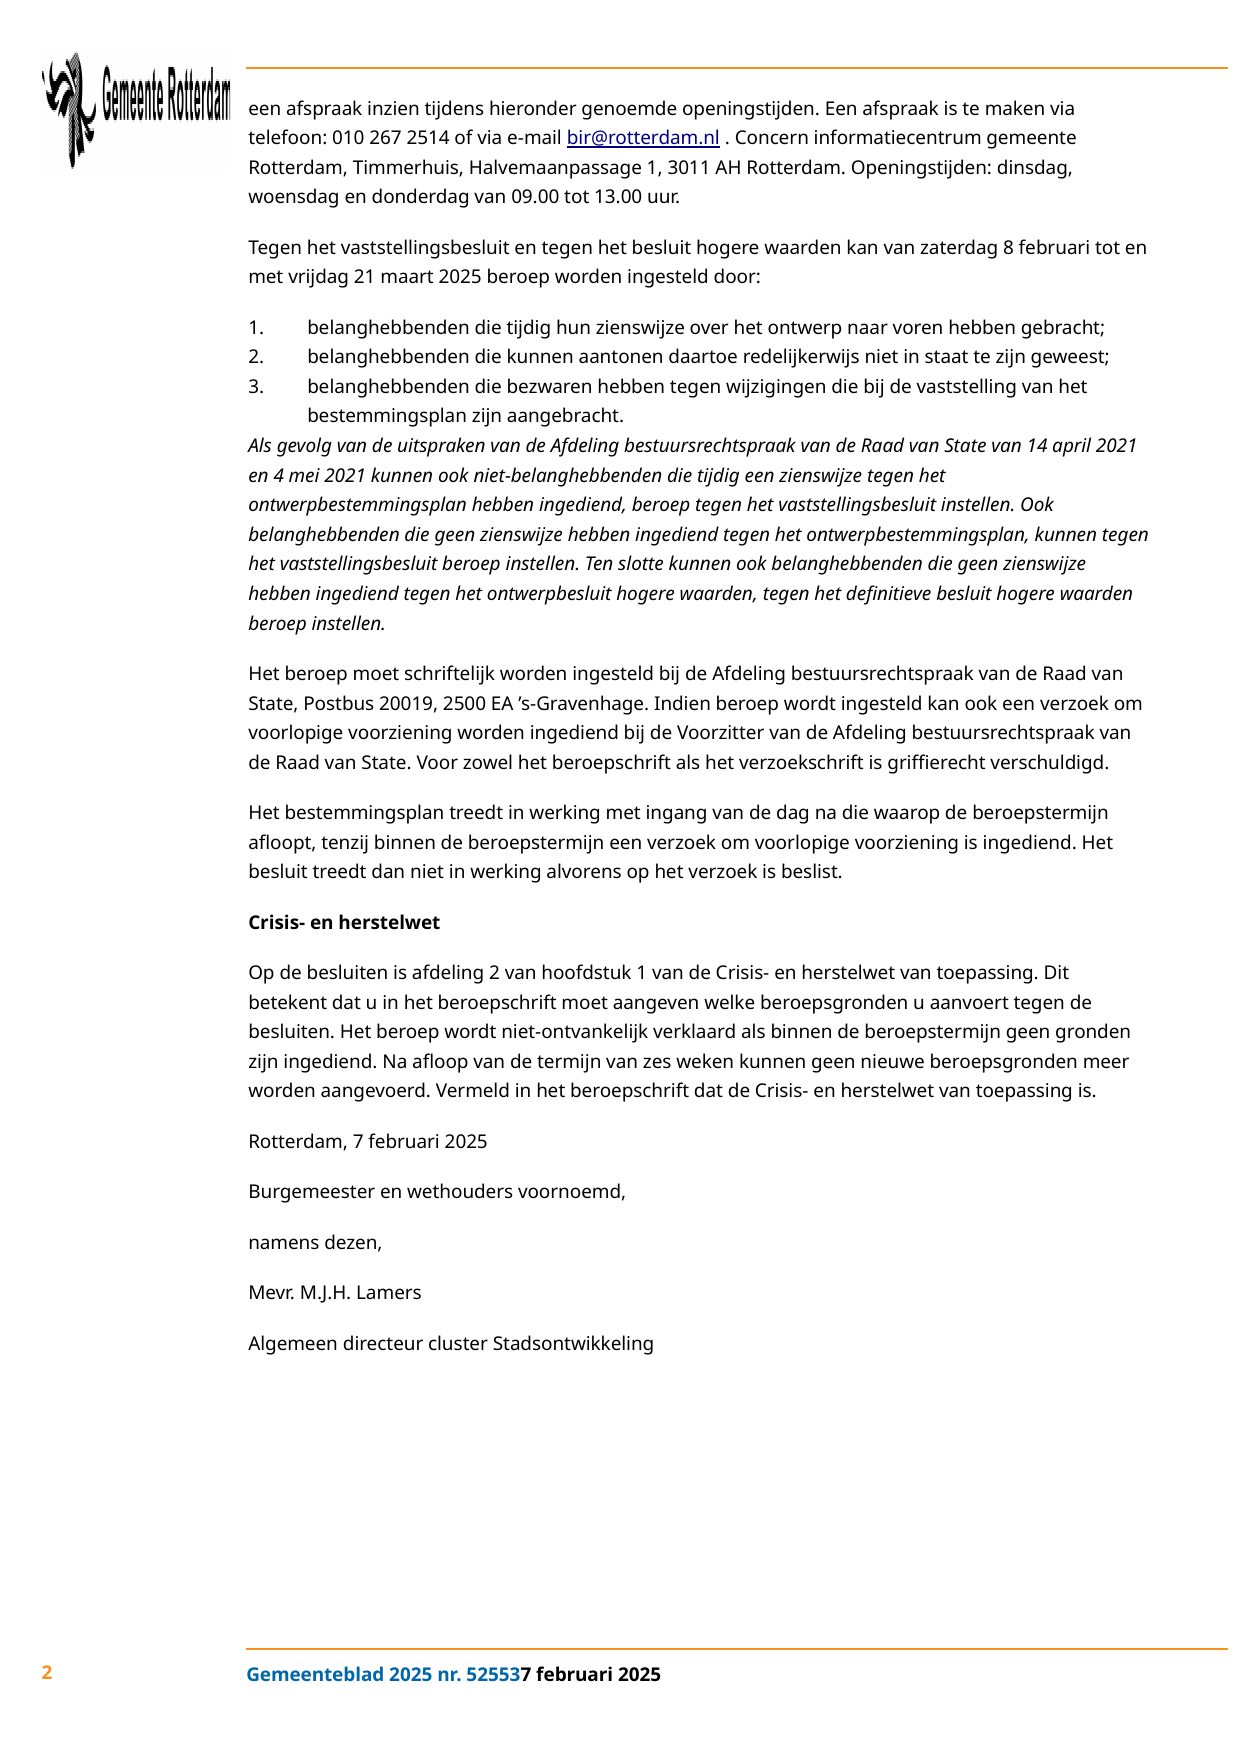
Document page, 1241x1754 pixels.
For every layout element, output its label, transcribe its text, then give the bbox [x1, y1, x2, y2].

text Crisis- en herstelwet [248, 909, 1152, 935]
text Het beroep moet schriftelijk worden ingesteld bij de Afdeling bestuursrechtspraak van de Raad van State, Postbus 20019, 2500 EA ’s-Gravenhage. Indien beroep wordt ingesteld kan ook een verzoek om voorlopige voorziening worden ingediend bij de Voorzitter van de Afdeling bestuursrechtspraak van de Raad van State. Voor zowel het beroepschrift als het verzoekschrift is griffierecht verschuldigd. [248, 660, 1152, 775]
text Het bestemmingsplan treedt in werking met ingang van de dag na die waarop de beroepstermijn afloopt, tenzij binnen de beroepstermijn een verzoek om voorlopige voorziening is ingediend. Het besluit treedt dan niet in werking alvorens op het verzoek is beslist. [248, 799, 1152, 884]
list belanghebbenden die tijdig hun zienswijze over het ontwerp naar voren hebben gebracht; [248, 314, 1152, 340]
list belanghebbenden die bezwaren hebben tegen wijzigingen die bij de vaststelling van het bestemmingsplan zijn aangebracht. [248, 373, 1152, 428]
picture [41, 47, 231, 172]
text Rotterdam, 7 februari 2025 [248, 1128, 1152, 1154]
text Als gevolg van de uitspraken van de Afdeling bestuursrechtspraak van de Raad van State van 14 april 2021 en 4 mei 2021 kunnen ook niet-belanghebbenden die tijdig een zienswijze tegen het ontwerpbestemmingsplan hebben ingediend, beroep tegen het vaststellingsbesluit instellen. Ook belanghebbenden die geen zienswijze hebben ingediend tegen het ontwerpbestemmingsplan, kunnen tegen het vaststellingsbesluit beroep instellen. Ten slotte kunnen ook belanghebbenden die geen zienswijze hebben ingediend tegen het ontwerpbesluit hogere waarden, tegen het definitieve besluit hogere waarden beroep instellen. [248, 432, 1152, 636]
text Burgemeester en wethouders voornoemd, [248, 1178, 1152, 1204]
text Op de besluiten is afdeling 2 van hoofdstuk 1 van de Crisis- en herstelwet van toepassing. Dit betekent dat u in het beroepschrift moet aangeven welke beroepsgronden u aanvoert tegen de besluiten. Het beroep wordt niet-ontvankelijk verklaard als binnen de beroepstermijn geen gronden zijn ingediend. Na afloop van de termijn van zes weken kunnen geen nieuwe beroepsgronden meer worden aangevoerd. Vermeld in het beroepschrift dat de Crisis- en herstelwet van toepassing is. [248, 959, 1152, 1103]
text namens dezen, [248, 1229, 1152, 1255]
text Tegen het vaststellingsbesluit en tegen het besluit hogere waarden kan van zaterdag 8 februari tot en met vrijdag 21 maart 2025 beroep worden ingesteld door: [248, 234, 1152, 289]
text een afspraak inzien tijdens hieronder genoemde openingstijden. Een afspraak is te maken via telefoon: 010 267 2514 of via e-mail bir@rotterdam.nl . Concern informatiecentrum gemeente Rotterdam, Timmerhuis, Halvemaanpassage 1, 3011 AH Rotterdam. Openingstijden: dinsdag, woensdag en donderdag van 09.00 tot 13.00 uur. [248, 95, 1152, 209]
text Algemeen directeur cluster Stadsontwikkeling [248, 1330, 1152, 1356]
text Mevr. M.J.H. Lamers [248, 1279, 1152, 1305]
list belanghebbenden die kunnen aantonen daartoe redelijkerwijs niet in staat te zijn geweest; [248, 343, 1152, 369]
